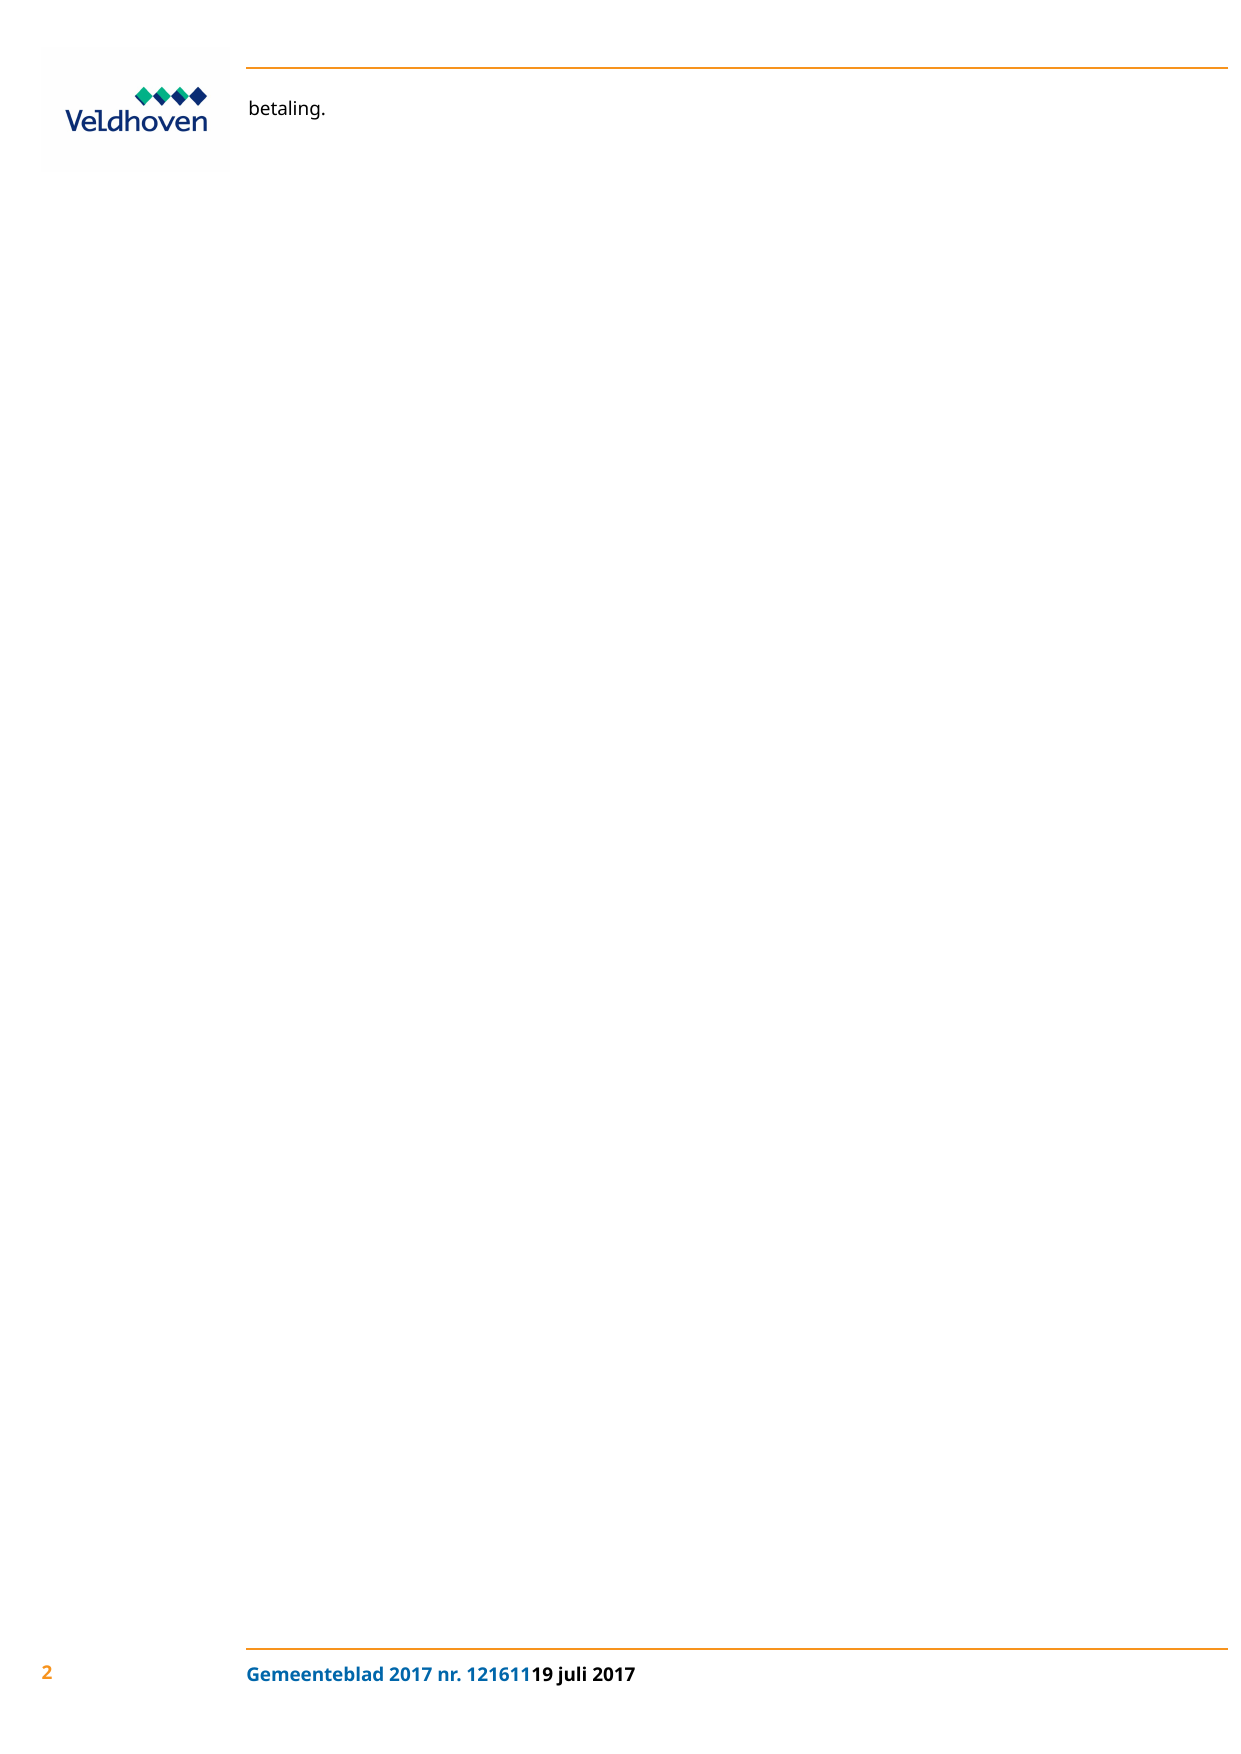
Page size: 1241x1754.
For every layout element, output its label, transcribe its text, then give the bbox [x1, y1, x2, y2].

text betaling. [248, 95, 1152, 121]
picture [41, 47, 231, 172]
